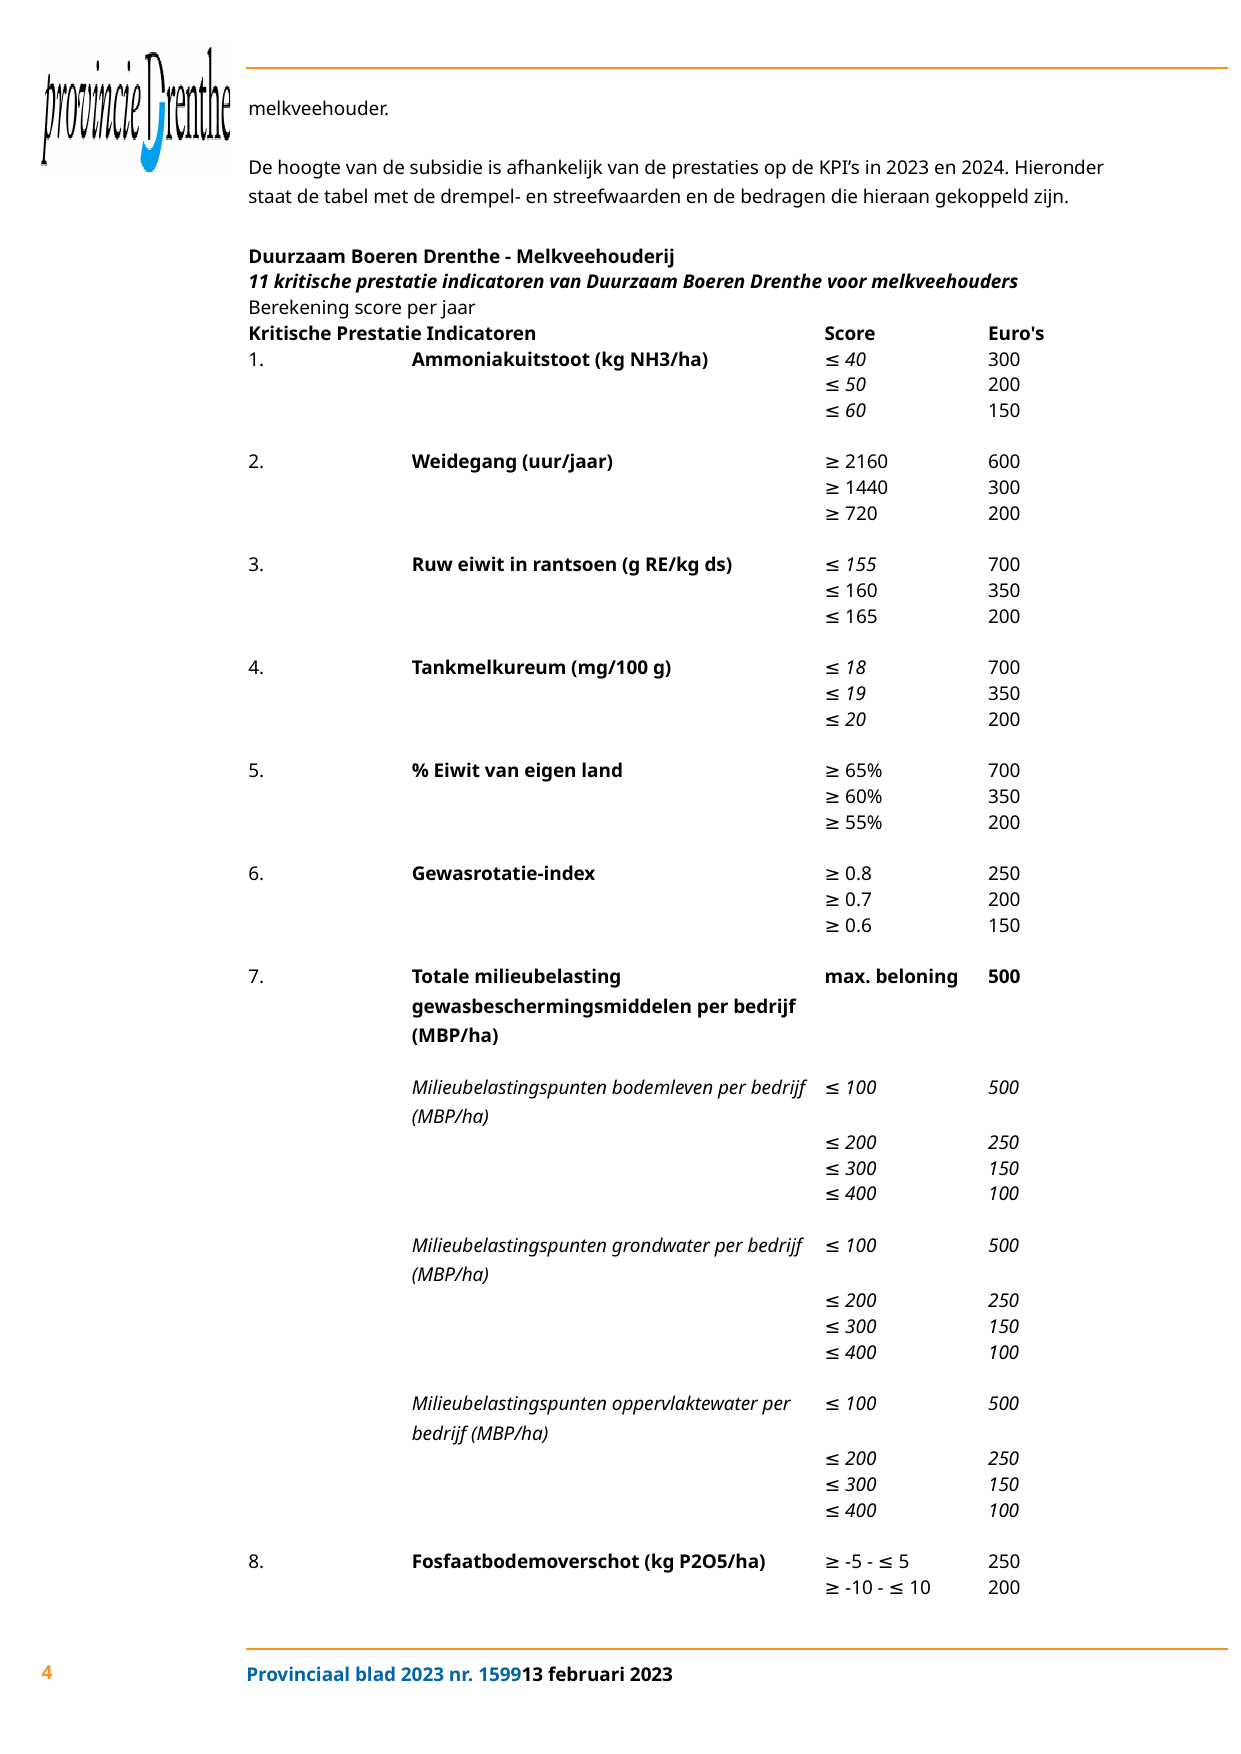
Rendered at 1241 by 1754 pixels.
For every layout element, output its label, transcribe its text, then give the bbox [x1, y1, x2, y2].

table_cell ≥ 0.6 [824, 912, 988, 937]
table_cell 200 [988, 706, 1152, 732]
table_cell Weidegang (uur/jaar) [412, 449, 824, 474]
table_cell [412, 577, 824, 603]
table_cell ≥ -10 - ≤ 10 [824, 1574, 988, 1600]
table_cell [248, 629, 412, 654]
table_cell 600 [988, 449, 1152, 474]
table_cell [248, 732, 412, 757]
table_cell 250 [988, 1446, 1152, 1471]
table_cell ≤ 200 [824, 1446, 988, 1471]
table_cell [248, 706, 412, 732]
table_cell [248, 912, 412, 937]
table_cell Ammoniakuitstoot (kg NH3/ha) [412, 346, 824, 371]
table_cell [248, 783, 412, 809]
table_cell [412, 1181, 824, 1206]
table_cell [988, 526, 1152, 552]
table_cell ≤ 60 [824, 397, 988, 423]
table_cell Score [824, 320, 988, 346]
table_cell [248, 371, 412, 397]
table_cell [412, 1206, 824, 1232]
table_cell ≤ 200 [824, 1288, 988, 1313]
table_cell [412, 526, 824, 552]
table_cell [412, 783, 824, 809]
table_cell [412, 1523, 824, 1548]
table_cell [248, 1574, 412, 1600]
table_cell 250 [988, 860, 1152, 886]
text melkveehouder. [248, 95, 1152, 121]
table_cell [412, 500, 824, 526]
table_cell [412, 1497, 824, 1523]
table_cell [988, 938, 1152, 963]
table_cell [824, 1523, 988, 1548]
table_cell [248, 1390, 412, 1446]
table_cell [412, 680, 824, 706]
table_cell [412, 706, 824, 732]
table_cell ≤ 100 [824, 1232, 988, 1287]
table_cell 300 [988, 474, 1152, 500]
table_cell [248, 809, 412, 834]
table_cell [248, 474, 412, 500]
table_cell Euro's [988, 320, 1152, 346]
table_cell 6. [248, 860, 412, 886]
table_cell 150 [988, 1155, 1152, 1181]
table_cell % Eiwit van eigen land [412, 758, 824, 783]
table_cell Milieubelastingspunten bodemleven per bedrijf (MBP/ha) [412, 1074, 824, 1129]
table_cell [412, 1129, 824, 1155]
table_cell [412, 1365, 824, 1390]
table_cell [248, 500, 412, 526]
table_cell [824, 1048, 988, 1074]
table_cell ≤ 165 [824, 603, 988, 629]
table_cell [412, 809, 824, 834]
table_cell Gewasrotatie-index [412, 860, 824, 886]
table_cell 3. [248, 552, 412, 577]
table_cell ≤ 400 [824, 1497, 988, 1523]
table_cell 250 [988, 1288, 1152, 1313]
table_cell 150 [988, 1313, 1152, 1339]
table_cell max. beloning [824, 963, 988, 1048]
table_cell [412, 938, 824, 963]
table_cell 500 [988, 1232, 1152, 1287]
table_cell 700 [988, 552, 1152, 577]
table_header Duurzaam Boeren Drenthe - Melkveehouderij [248, 243, 1152, 268]
table_cell [988, 1048, 1152, 1074]
table_cell [248, 1365, 412, 1390]
table_cell 200 [988, 809, 1152, 834]
table_cell ≤ 300 [824, 1313, 988, 1339]
table_cell [824, 1365, 988, 1390]
table_cell [988, 629, 1152, 654]
table_cell 100 [988, 1181, 1152, 1206]
table_cell [824, 629, 988, 654]
table_cell [412, 371, 824, 397]
table_cell [412, 886, 824, 912]
table_cell ≥ 2160 [824, 449, 988, 474]
table_cell [248, 938, 412, 963]
table_cell [248, 1339, 412, 1364]
table_cell 150 [988, 397, 1152, 423]
table_cell [412, 732, 824, 757]
table_cell 5. [248, 758, 412, 783]
table_cell ≤ 155 [824, 552, 988, 577]
table_cell 11 kritische prestatie indicatoren van Duurzaam Boeren Drenthe voor melkveehouders [248, 269, 1152, 294]
table_cell [824, 526, 988, 552]
table_cell [824, 835, 988, 860]
table_cell [248, 577, 412, 603]
text De hoogte van de subsidie is afhankelijk van de prestaties op de KPI’s in 2023 en 2024. Hieronder staat de tabel met de drempel- en streefwaarden en de bedragen die hieraan gekoppeld zijn. [248, 154, 1152, 209]
table_cell [248, 1232, 412, 1287]
table_cell [248, 603, 412, 629]
table_cell ≤ 100 [824, 1074, 988, 1129]
table_cell ≥ 65% [824, 758, 988, 783]
table_cell ≥ 55% [824, 809, 988, 834]
table_cell [248, 1288, 412, 1313]
table_cell ≥ 0.7 [824, 886, 988, 912]
table_cell [412, 1339, 824, 1364]
table_cell [248, 526, 412, 552]
table_cell [248, 680, 412, 706]
table_cell [412, 1574, 824, 1600]
table_cell 500 [988, 963, 1152, 1048]
table_cell 700 [988, 655, 1152, 680]
table_cell 200 [988, 1574, 1152, 1600]
table_cell ≤ 19 [824, 680, 988, 706]
table_cell 200 [988, 371, 1152, 397]
table_cell 350 [988, 680, 1152, 706]
table_cell 500 [988, 1074, 1152, 1129]
table_cell [824, 938, 988, 963]
table_cell [248, 1497, 412, 1523]
table_cell 2. [248, 449, 412, 474]
table_cell 4. [248, 655, 412, 680]
table_cell [248, 835, 412, 860]
table_cell ≤ 400 [824, 1181, 988, 1206]
table_cell [412, 1313, 824, 1339]
table_cell 200 [988, 500, 1152, 526]
table_cell ≤ 100 [824, 1390, 988, 1446]
table_cell 200 [988, 603, 1152, 629]
table_cell 8. [248, 1549, 412, 1574]
table_cell [248, 1129, 412, 1155]
table_cell [824, 1206, 988, 1232]
table_cell [824, 732, 988, 757]
table_cell Milieubelastingspunten grondwater per bedrijf (MBP/ha) [412, 1232, 824, 1287]
table_cell [988, 1523, 1152, 1548]
table_cell [412, 474, 824, 500]
table_cell [248, 423, 412, 449]
table_cell [988, 1206, 1152, 1232]
table_cell 250 [988, 1549, 1152, 1574]
table_cell ≥ 1440 [824, 474, 988, 500]
table_cell [248, 1206, 412, 1232]
picture [41, 47, 231, 172]
table_cell 350 [988, 577, 1152, 603]
table_cell Totale milieubelasting gewasbeschermingsmiddelen per bedrijf (MBP/ha) [412, 963, 824, 1048]
table_cell [248, 1313, 412, 1339]
table_cell ≤ 18 [824, 655, 988, 680]
table_cell ≤ 50 [824, 371, 988, 397]
table_cell [412, 835, 824, 860]
table_cell Ruw eiwit in rantsoen (g RE/kg ds) [412, 552, 824, 577]
table_cell [248, 1048, 412, 1074]
table_cell [248, 1471, 412, 1497]
table_cell [248, 1446, 412, 1471]
table_cell [988, 732, 1152, 757]
table_cell Milieubelastingspunten oppervlaktewater per bedrijf (MBP/ha) [412, 1390, 824, 1446]
table_cell [412, 629, 824, 654]
table_cell 300 [988, 346, 1152, 371]
table_cell Kritische Prestatie Indicatoren [248, 320, 824, 346]
table_cell [412, 1446, 824, 1471]
table_cell ≤ 40 [824, 346, 988, 371]
table_cell [412, 603, 824, 629]
table_cell ≤ 160 [824, 577, 988, 603]
table_cell [248, 1181, 412, 1206]
table_cell [412, 1048, 824, 1074]
table_cell Tankmelkureum (mg/100 g) [412, 655, 824, 680]
table_cell [248, 886, 412, 912]
table_cell [988, 835, 1152, 860]
table_cell [412, 1288, 824, 1313]
table_cell 100 [988, 1497, 1152, 1523]
table_cell 700 [988, 758, 1152, 783]
table_cell ≥ 60% [824, 783, 988, 809]
table_cell [412, 1471, 824, 1497]
table_cell [412, 423, 824, 449]
table_cell ≤ 300 [824, 1471, 988, 1497]
table_cell 1. [248, 346, 412, 371]
table_cell [412, 397, 824, 423]
table_cell ≥ -5 - ≤ 5 [824, 1549, 988, 1574]
table_cell ≥ 0.8 [824, 860, 988, 886]
table_cell 7. [248, 963, 412, 1048]
table_cell 250 [988, 1129, 1152, 1155]
table_cell [248, 1155, 412, 1181]
table_cell [248, 1523, 412, 1548]
table_cell 500 [988, 1390, 1152, 1446]
table_cell ≤ 20 [824, 706, 988, 732]
table_cell ≤ 200 [824, 1129, 988, 1155]
table_cell 350 [988, 783, 1152, 809]
table_cell [824, 423, 988, 449]
table_cell [248, 1074, 412, 1129]
table_cell ≤ 300 [824, 1155, 988, 1181]
table_cell ≥ 720 [824, 500, 988, 526]
table_cell 150 [988, 912, 1152, 937]
table_cell Berekening score per jaar [248, 294, 1152, 320]
table_cell [412, 912, 824, 937]
table_cell ≤ 400 [824, 1339, 988, 1364]
table_cell [248, 397, 412, 423]
table_cell 100 [988, 1339, 1152, 1364]
table_cell [988, 1365, 1152, 1390]
table_cell Fosfaatbodemoverschot (kg P2O5/ha) [412, 1549, 824, 1574]
table_cell 200 [988, 886, 1152, 912]
table_cell 150 [988, 1471, 1152, 1497]
table_cell [412, 1155, 824, 1181]
table_cell [988, 423, 1152, 449]
